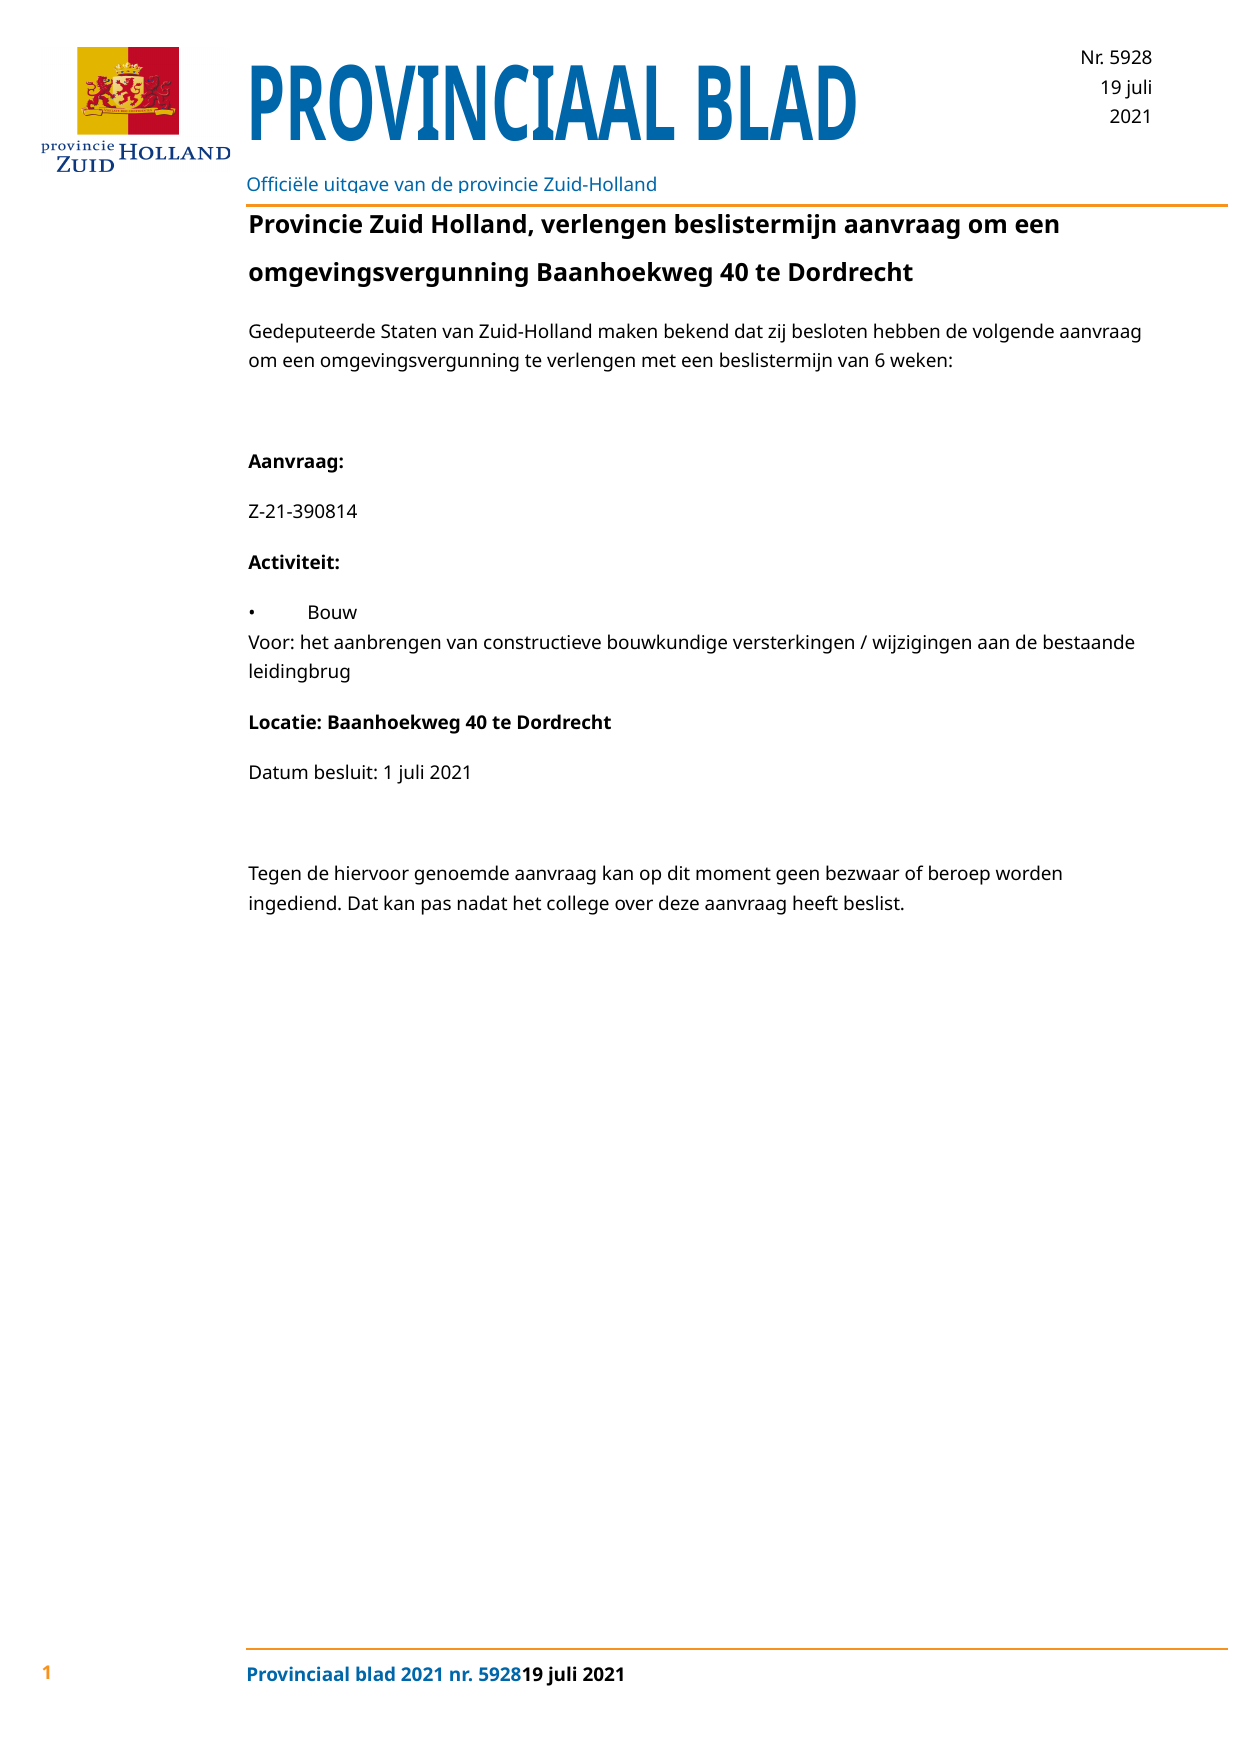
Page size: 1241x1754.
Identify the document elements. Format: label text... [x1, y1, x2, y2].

text Datum besluit: 1 juli 2021 [248, 759, 1152, 785]
picture [41, 47, 231, 172]
list Bouw [248, 599, 1152, 625]
text Aanvraag: [248, 448, 1152, 474]
text Provincie Zuid Holland, verlengen beslistermijn aanvraag om een omgevingsvergunning Baanhoekweg 40 te Dordrecht [248, 207, 1152, 288]
text Activiteit: [248, 549, 1152, 575]
text Voor: het aanbrengen van constructieve bouwkundige versterkingen / wijzigingen aan de bestaande leidingbrug [248, 629, 1152, 684]
text Z-21-390814 [248, 499, 1152, 524]
text Gedeputeerde Staten van Zuid-Holland maken bekend dat zij besloten hebben de volgende aanvraag om een omgevingsvergunning te verlengen met een beslistermijn van 6 weken: [248, 318, 1152, 373]
text Locatie: Baanhoekweg 40 te Dordrecht [248, 709, 1152, 735]
text Tegen de hiervoor genoemde aanvraag kan op dit moment geen bezwaar of beroep worden ingediend. Dat kan pas nadat het college over deze aanvraag heeft beslist. [248, 860, 1152, 916]
